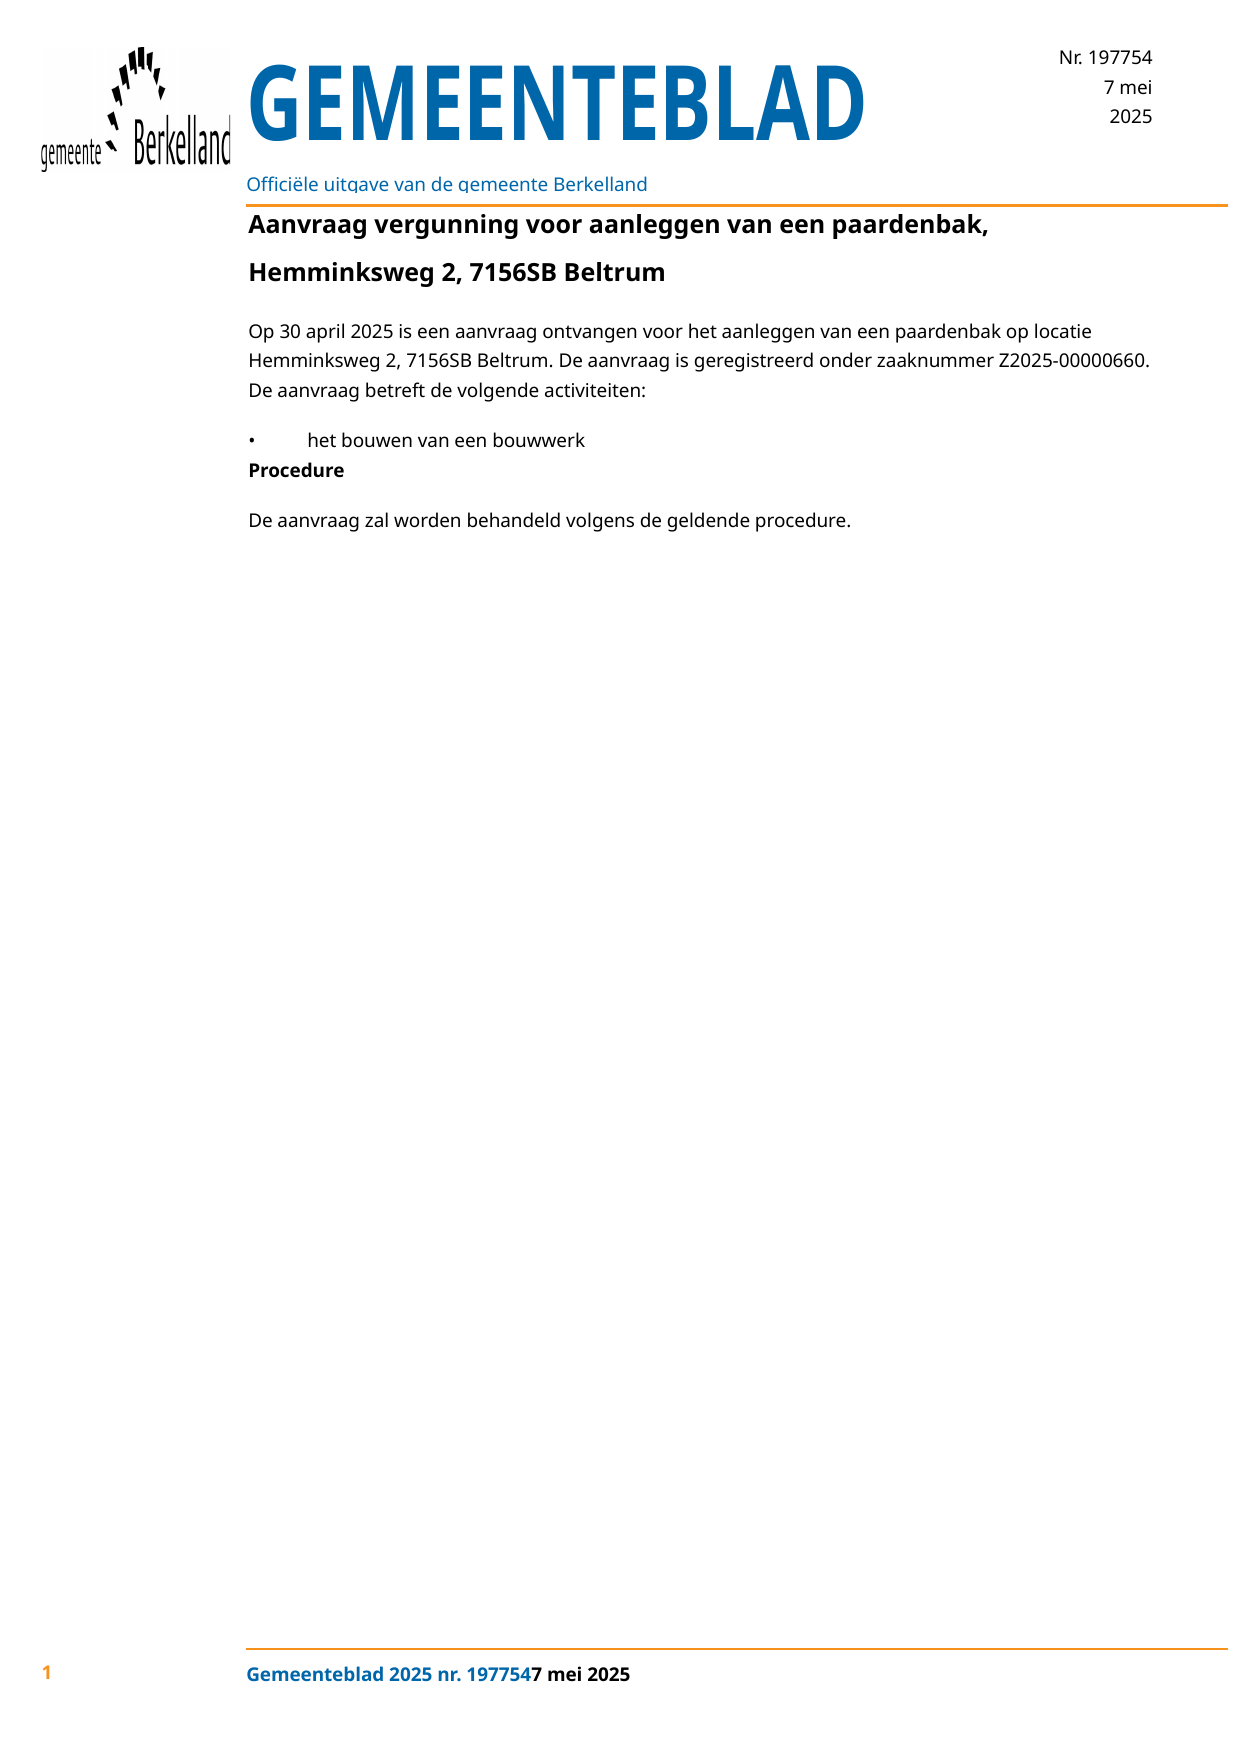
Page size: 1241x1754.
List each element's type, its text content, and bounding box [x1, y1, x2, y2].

text Procedure [248, 457, 1152, 483]
list het bouwen van een bouwwerk [248, 427, 1152, 453]
text Op 30 april 2025 is een aanvraag ontvangen voor het aanleggen van een paardenbak op locatie Hemminksweg 2, 7156SB Beltrum. De aanvraag is geregistreerd onder zaaknummer Z2025-00000660. De aanvraag betreft de volgende activiteiten: [248, 318, 1152, 403]
text Aanvraag vergunning voor aanleggen van een paardenbak, Hemminksweg 2, 7156SB Beltrum [248, 207, 1152, 288]
picture [41, 47, 231, 172]
text De aanvraag zal worden behandeld volgens de geldende procedure. [248, 507, 1152, 533]
